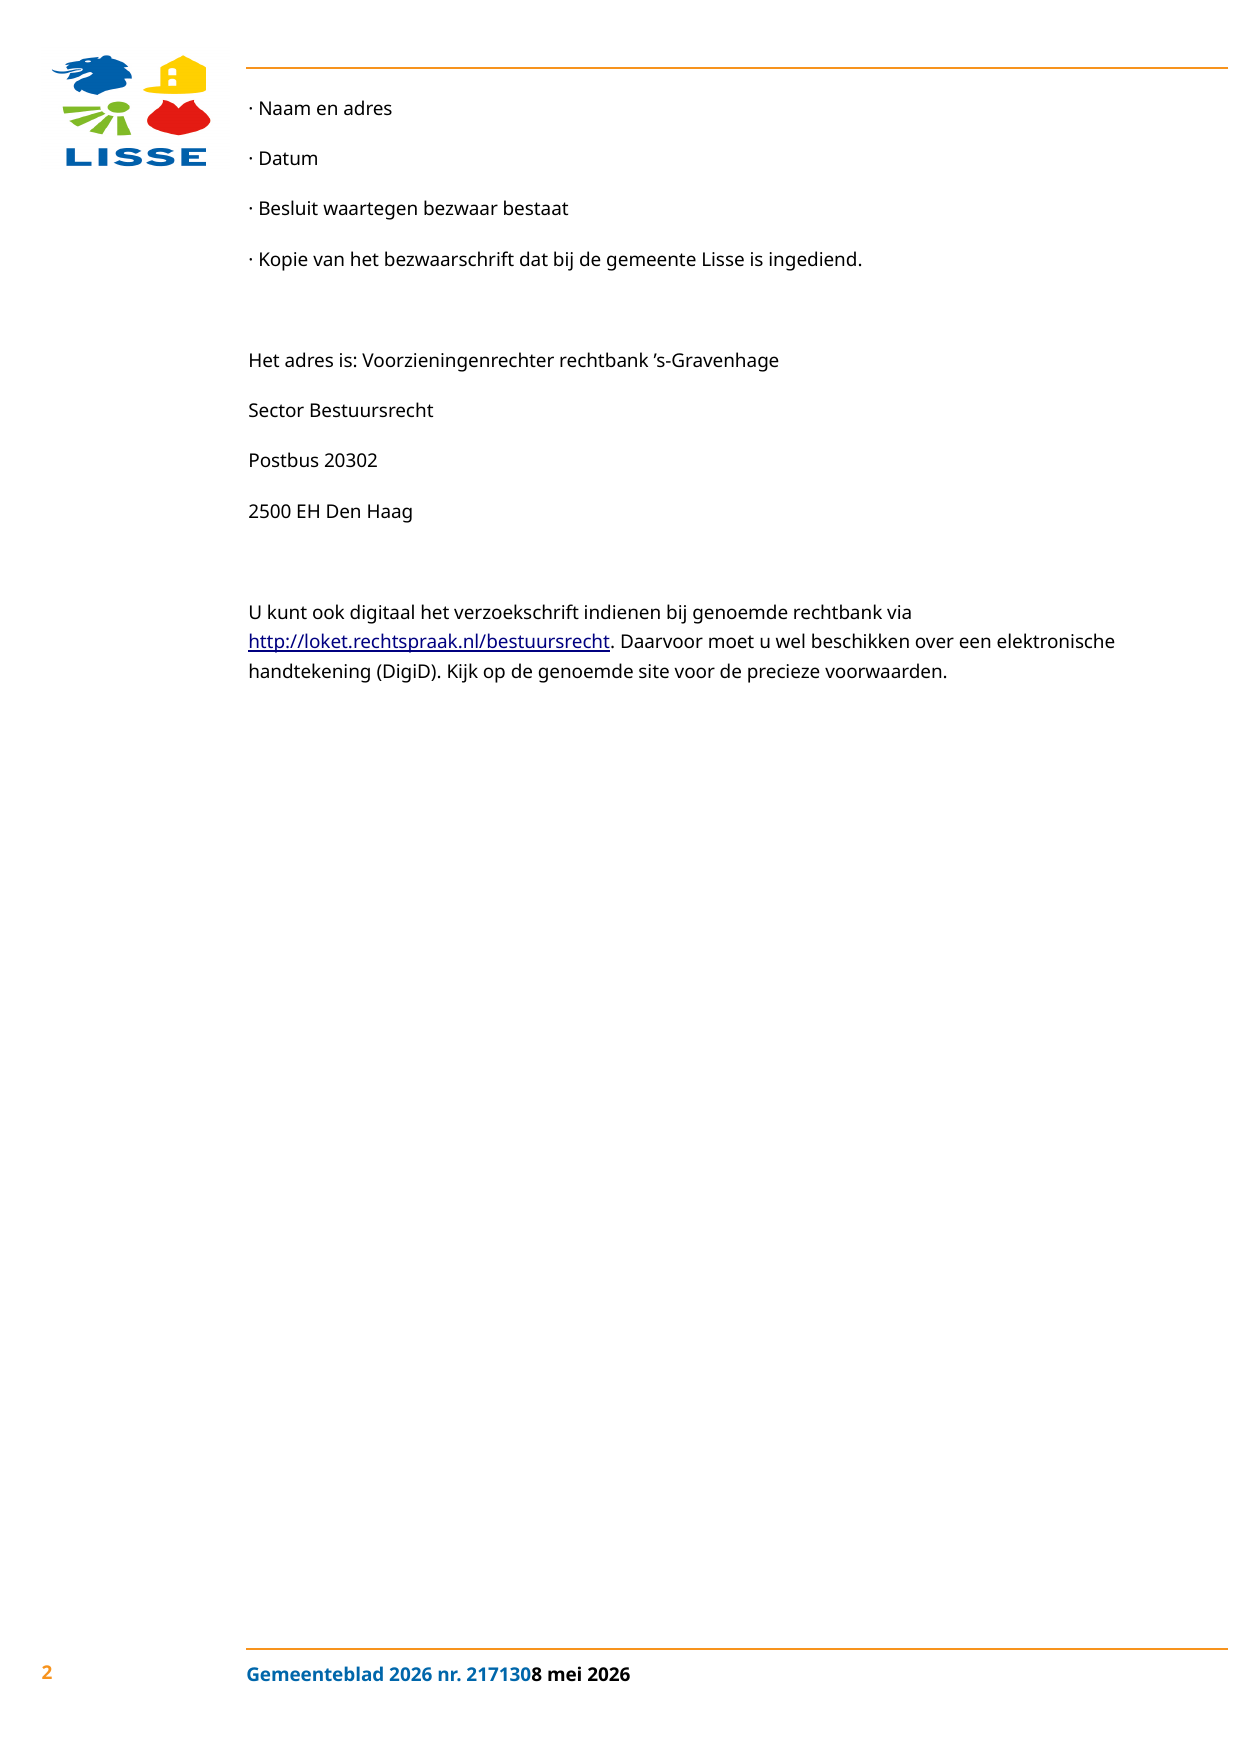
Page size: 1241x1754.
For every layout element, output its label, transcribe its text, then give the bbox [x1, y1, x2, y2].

picture [41, 47, 231, 172]
text · Datum [248, 145, 1152, 171]
text Postbus 20302 [248, 448, 1152, 473]
text 2500 EH Den Haag [248, 498, 1152, 524]
text U kunt ook digitaal het verzoekschrift indienen bij genoemde rechtbank via http://loket.rechtspraak.nl/bestuursrecht. Daarvoor moet u wel beschikken over een elektronische handtekening (DigiD). Kijk op de genoemde site voor de precieze voorwaarden. [248, 599, 1152, 684]
text Het adres is: Voorzieningenrechter rechtbank ’s-Gravenhage [248, 347, 1152, 373]
text · Kopie van het bezwaarschrift dat bij de gemeente Lisse is ingediend. [248, 246, 1152, 272]
text · Besluit waartegen bezwaar bestaat [248, 196, 1152, 221]
text Sector Bestuursrecht [248, 397, 1152, 423]
text · Naam en adres [248, 95, 1152, 121]
